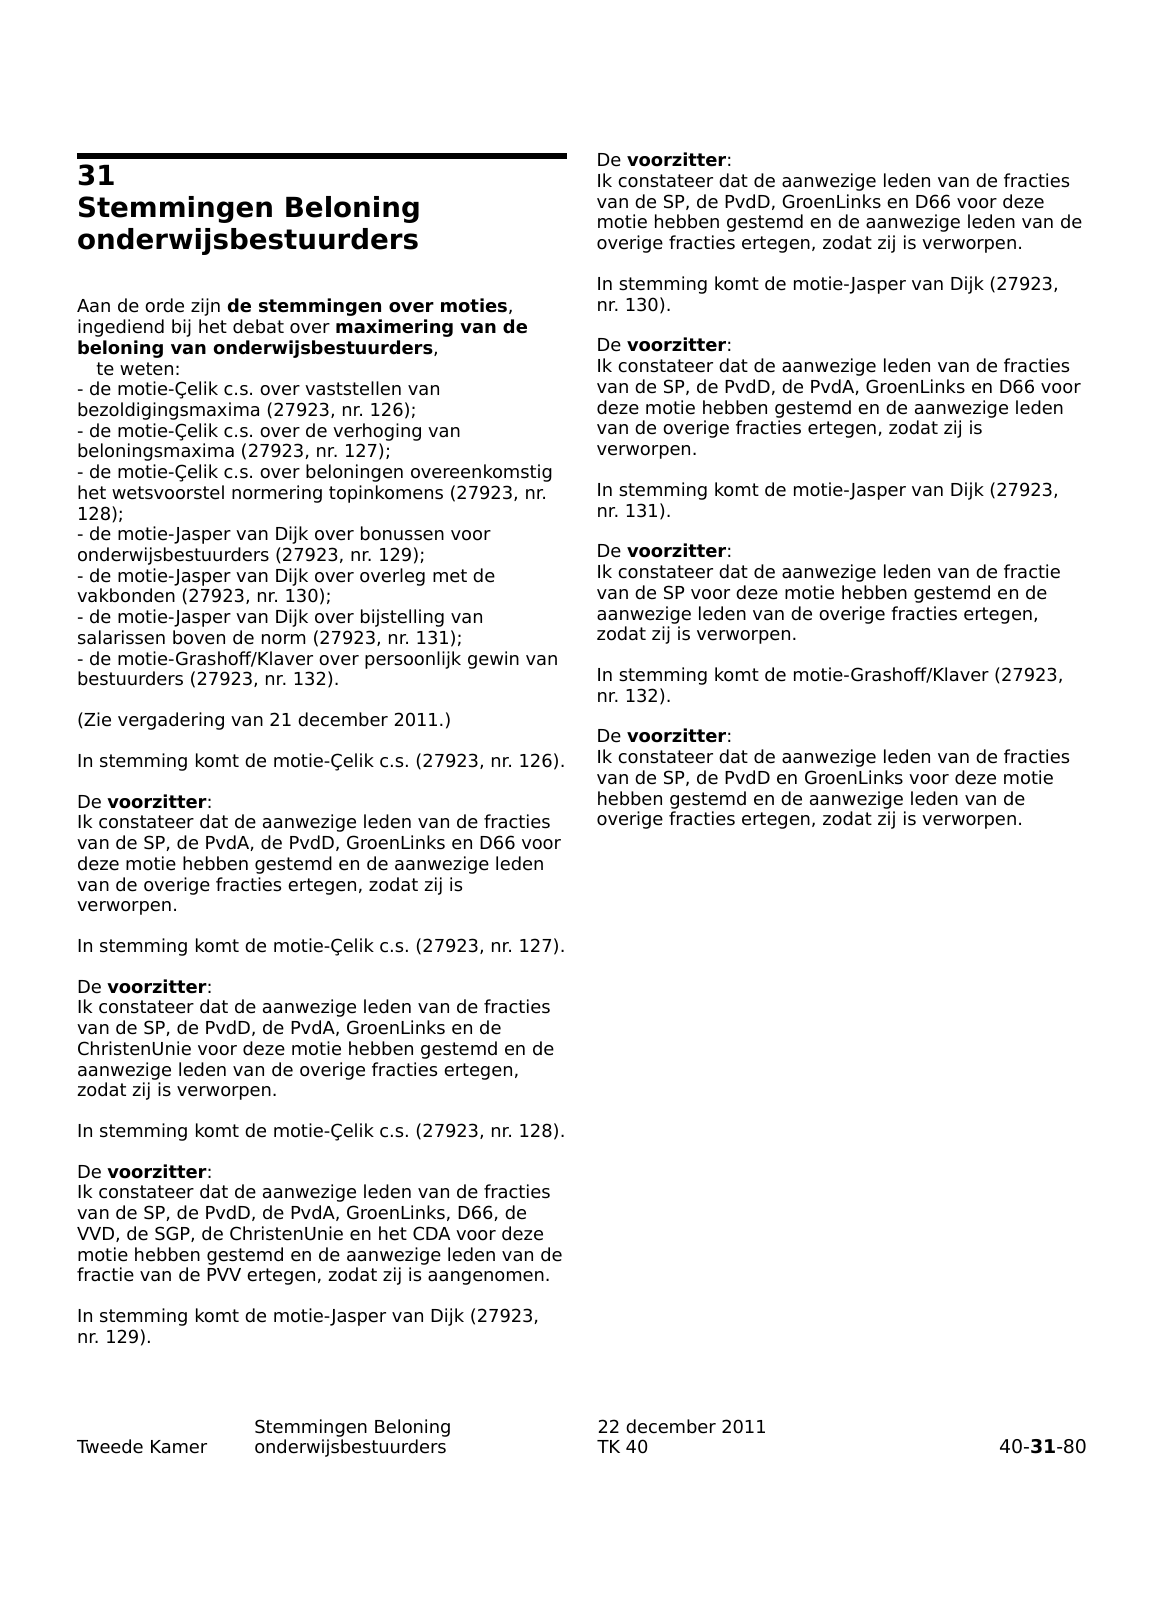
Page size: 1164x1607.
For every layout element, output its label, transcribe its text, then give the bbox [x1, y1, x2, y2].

text In stemming komt de motie-Grashoff/Klaver (27923, nr. 132). [596, 665, 1087, 706]
text - de motie-Jasper van Dijk over bijstelling van salarissen boven de norm (27923, nr. 131); [77, 607, 567, 648]
text De voorzitter: [77, 1162, 567, 1182]
text De voorzitter: [596, 150, 1087, 171]
text Ik constateer dat de aanwezige leden van de fracties van de SP, de PvdD, GroenLinks en D66 voor deze motie hebben gestemd en de aanwezige leden van de overige fracties ertegen, zodat zij is verworpen. [596, 171, 1087, 254]
text De voorzitter: [77, 977, 567, 997]
text De voorzitter: [596, 726, 1087, 747]
text De voorzitter: [77, 791, 567, 812]
text - de motie-Çelik c.s. over beloningen overeenkomstig het wetsvoorstel normering topinkomens (27923, nr. 128); [77, 462, 567, 524]
text In stemming komt de motie-Jasper van Dijk (27923, nr. 129). [77, 1306, 567, 1347]
text In stemming komt de motie-Jasper van Dijk (27923, nr. 130). [596, 274, 1087, 315]
title 31 Stemmingen Beloning onderwijsbestuurders [77, 159, 567, 256]
text - de motie-Jasper van Dijk over bonussen voor onderwijsbestuurders (27923, nr. 129); [77, 524, 567, 566]
text Ik constateer dat de aanwezige leden van de fractie van de SP voor deze motie hebben gestemd en de aanwezige leden van de overige fracties ertegen, zodat zij is verworpen. [596, 562, 1087, 645]
text - de motie-Çelik c.s. over de verhoging van beloningsmaxima (27923, nr. 127); [77, 421, 567, 462]
text Ik constateer dat de aanwezige leden van de fracties van de SP, de PvdA, de PvdD, GroenLinks en D66 voor deze motie hebben gestemd en de aanwezige leden van de overige fracties ertegen, zodat zij is verworpen. [77, 812, 567, 916]
text De voorzitter: [596, 541, 1087, 562]
text In stemming komt de motie-Jasper van Dijk (27923, nr. 131). [596, 480, 1087, 521]
text - de motie-Jasper van Dijk over overleg met de vakbonden (27923, nr. 130); [77, 566, 567, 607]
text Ik constateer dat de aanwezige leden van de fracties van de SP, de PvdD, de PvdA, GroenLinks, D66, de VVD, de SGP, de ChristenUnie en het CDA voor deze motie hebben gestemd en de aanwezige leden van de fractie van de PVV ertegen, zodat zij is aangenomen. [77, 1182, 567, 1286]
text Ik constateer dat de aanwezige leden van de fracties van de SP, de PvdD, de PvdA, GroenLinks en D66 voor deze motie hebben gestemd en de aanwezige leden van de overige fracties ertegen, zodat zij is verworpen. [596, 356, 1087, 460]
text In stemming komt de motie-Çelik c.s. (27923, nr. 126). [77, 751, 567, 771]
text - de motie-Çelik c.s. over vaststellen van bezoldigingsmaxima (27923, nr. 126); [77, 379, 567, 421]
text te weten: [77, 358, 567, 379]
text - de motie-Grashoff/Klaver over persoonlijk gewin van bestuurders (27923, nr. 132). [77, 648, 567, 690]
text In stemming komt de motie-Çelik c.s. (27923, nr. 128). [77, 1121, 567, 1142]
text Ik constateer dat de aanwezige leden van de fracties van de SP, de PvdD, de PvdA, GroenLinks en de ChristenUnie voor deze motie hebben gestemd en de aanwezige leden van de overige fracties ertegen, zodat zij is verworpen. [77, 997, 567, 1101]
text De voorzitter: [596, 335, 1087, 356]
text In stemming komt de motie-Çelik c.s. (27923, nr. 127). [77, 936, 567, 957]
text Aan de orde zijn de stemmingen over moties, ingediend bij het debat over maximering van de beloning van onderwijsbestuurders, [77, 296, 567, 358]
text Ik constateer dat de aanwezige leden van de fracties van de SP, de PvdD en GroenLinks voor deze motie hebben gestemd en de aanwezige leden van de overige fracties ertegen, zodat zij is verworpen. [596, 747, 1087, 830]
text (Zie vergadering van 21 december 2011.) [77, 710, 567, 731]
